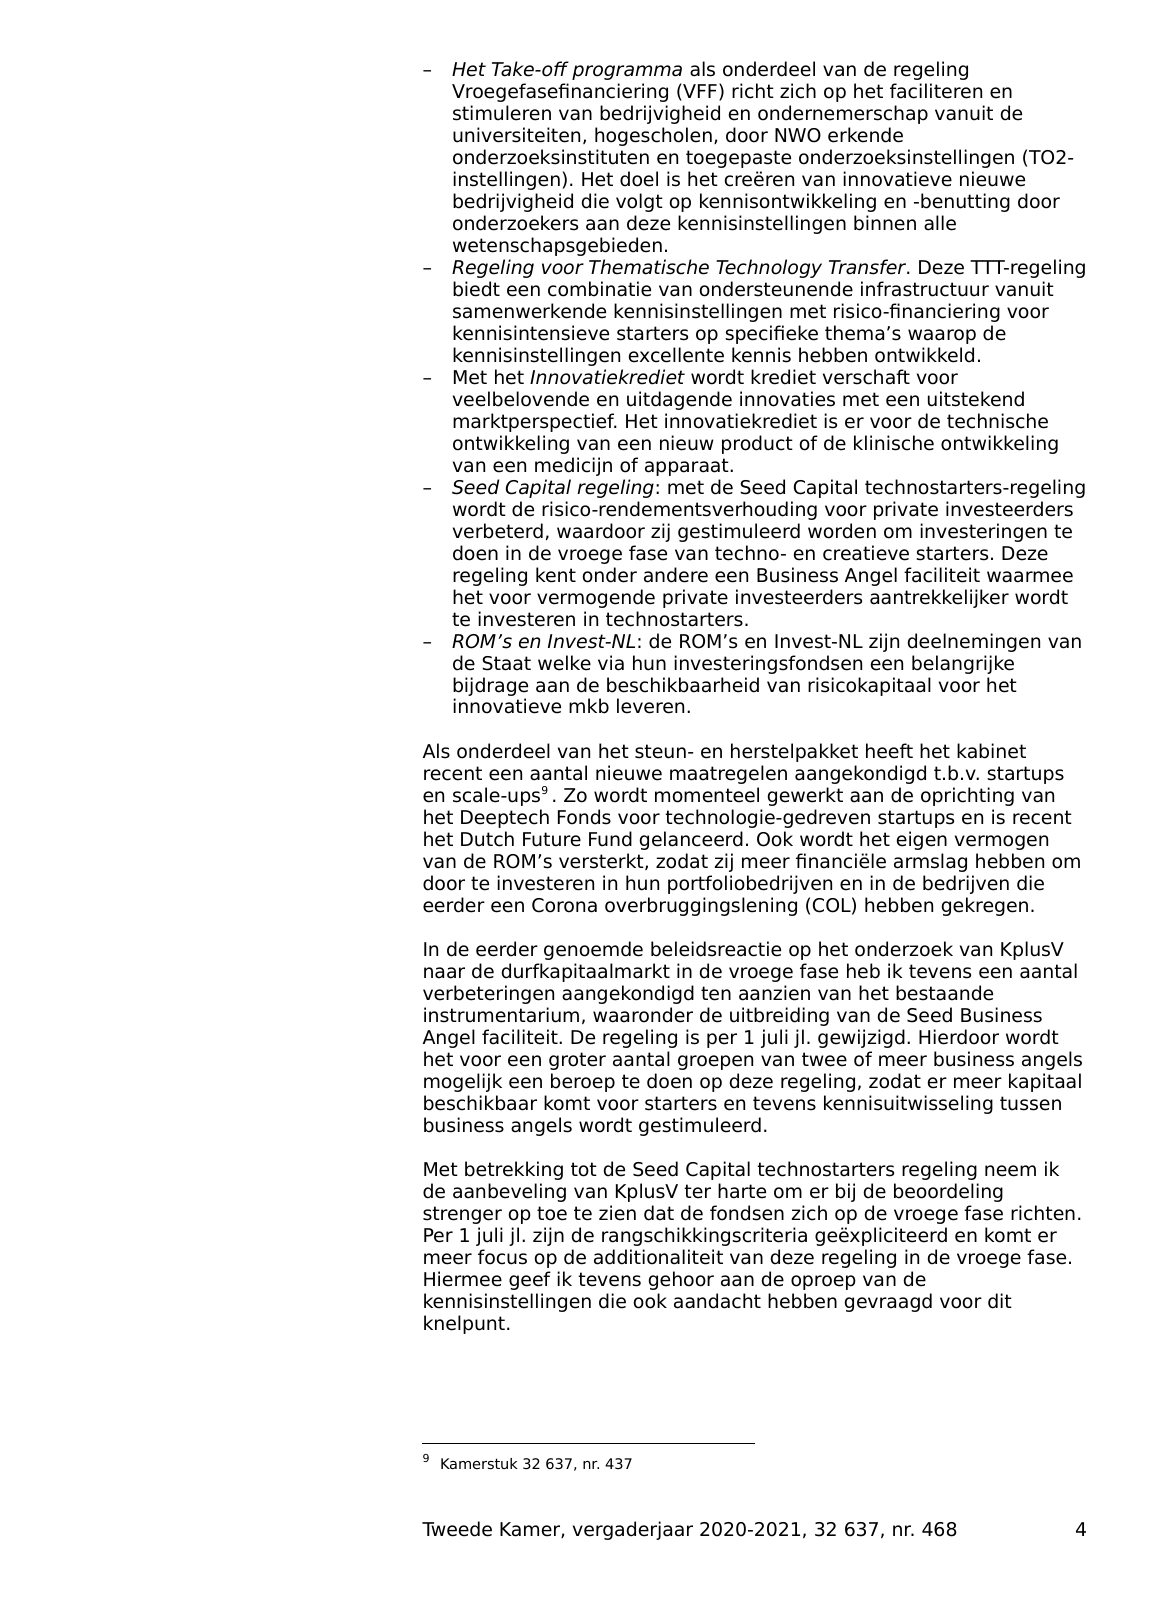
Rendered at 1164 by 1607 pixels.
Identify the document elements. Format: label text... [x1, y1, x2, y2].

text Als onderdeel van het steun- en herstelpakket heeft het kabinet recent een aantal nieuwe maatregelen aangekondigd t.b.v. startups en scale-ups. Zo wordt momenteel gewerkt aan de oprichting van het Deeptech Fonds voor technologie-gedreven startups en is recent het Dutch Future Fund gelanceerd. Ook wordt het eigen vermogen van de ROM’s versterkt, zodat zij meer financiële armslag hebben om door te investeren in hun portfoliobedrijven en in de bedrijven die eerder een Corona overbruggingslening (COL) hebben gekregen. [422, 741, 1087, 916]
text Met betrekking tot de Seed Capital technostarters regeling neem ik de aanbeveling van KplusV ter harte om er bij de beoordeling strenger op toe te zien dat de fondsen zich op de vroege fase richten. Per 1 juli jl. zijn de rangschikkingscriteria geëxpliciteerd en komt er meer focus op de additionaliteit van deze regeling in de vroege fase. Hiermee geef ik tevens gehoor aan de oproep van de kennisinstellingen die ook aandacht hebben gevraagd voor dit knelpunt. [422, 1159, 1087, 1334]
text – Seed Capital regeling: met de Seed Capital technostarters-regeling wordt de risico-rendementsverhouding voor private investeerders verbeterd, waardoor zij gestimuleerd worden om investeringen te doen in de vroege fase van techno- en creatieve starters. Deze regeling kent onder andere een Business Angel faciliteit waarmee het voor vermogende private investeerders aantrekkelijker wordt te investeren in technostarters. [422, 477, 1087, 631]
text In de eerder genoemde beleidsreactie op het onderzoek van KplusV naar de durfkapitaalmarkt in de vroege fase heb ik tevens een aantal verbeteringen aangekondigd ten aanzien van het bestaande instrumentarium, waaronder de uitbreiding van de Seed Business Angel faciliteit. De regeling is per 1 juli jl. gewijzigd. Hierdoor wordt het voor een groter aantal groepen van twee of meer business angels mogelijk een beroep te doen op deze regeling, zodat er meer kapitaal beschikbaar komt voor starters en tevens kennisuitwisseling tussen business angels wordt gestimuleerd. [422, 939, 1087, 1136]
text – ROM’s en Invest-NL: de ROM’s en Invest-NL zijn deelnemingen van de Staat welke via hun investeringsfondsen een belangrijke bijdrage aan de beschikbaarheid van risicokapitaal voor het innovatieve mkb leveren. [422, 631, 1087, 718]
text – Regeling voor Thematische Technology Transfer. Deze TTT-regeling biedt een combinatie van ondersteunende infrastructuur vanuit samenwerkende kennisinstellingen met risico-financiering voor kennisintensieve starters op specifieke thema’s waarop de kennisinstellingen excellente kennis hebben ontwikkeld. [422, 257, 1087, 367]
text Kamerstuk 32 637, nr. 437 [422, 1452, 1087, 1474]
text – Het Take-off programma als onderdeel van de regeling Vroegefasefinanciering (VFF) richt zich op het faciliteren en stimuleren van bedrijvigheid en ondernemerschap vanuit de universiteiten, hogescholen, door NWO erkende onderzoeksinstituten en toegepaste onderzoeksinstellingen (TO2-instellingen). Het doel is het creëren van innovatieve nieuwe bedrijvigheid die volgt op kennisontwikkeling en -benutting door onderzoekers aan deze kennisinstellingen binnen alle wetenschapsgebieden. [422, 59, 1087, 257]
text – Met het Innovatiekrediet wordt krediet verschaft voor veelbelovende en uitdagende innovaties met een uitstekend marktperspectief. Het innovatiekrediet is er voor de technische ontwikkeling van een nieuw product of de klinische ontwikkeling van een medicijn of apparaat. [422, 367, 1087, 477]
